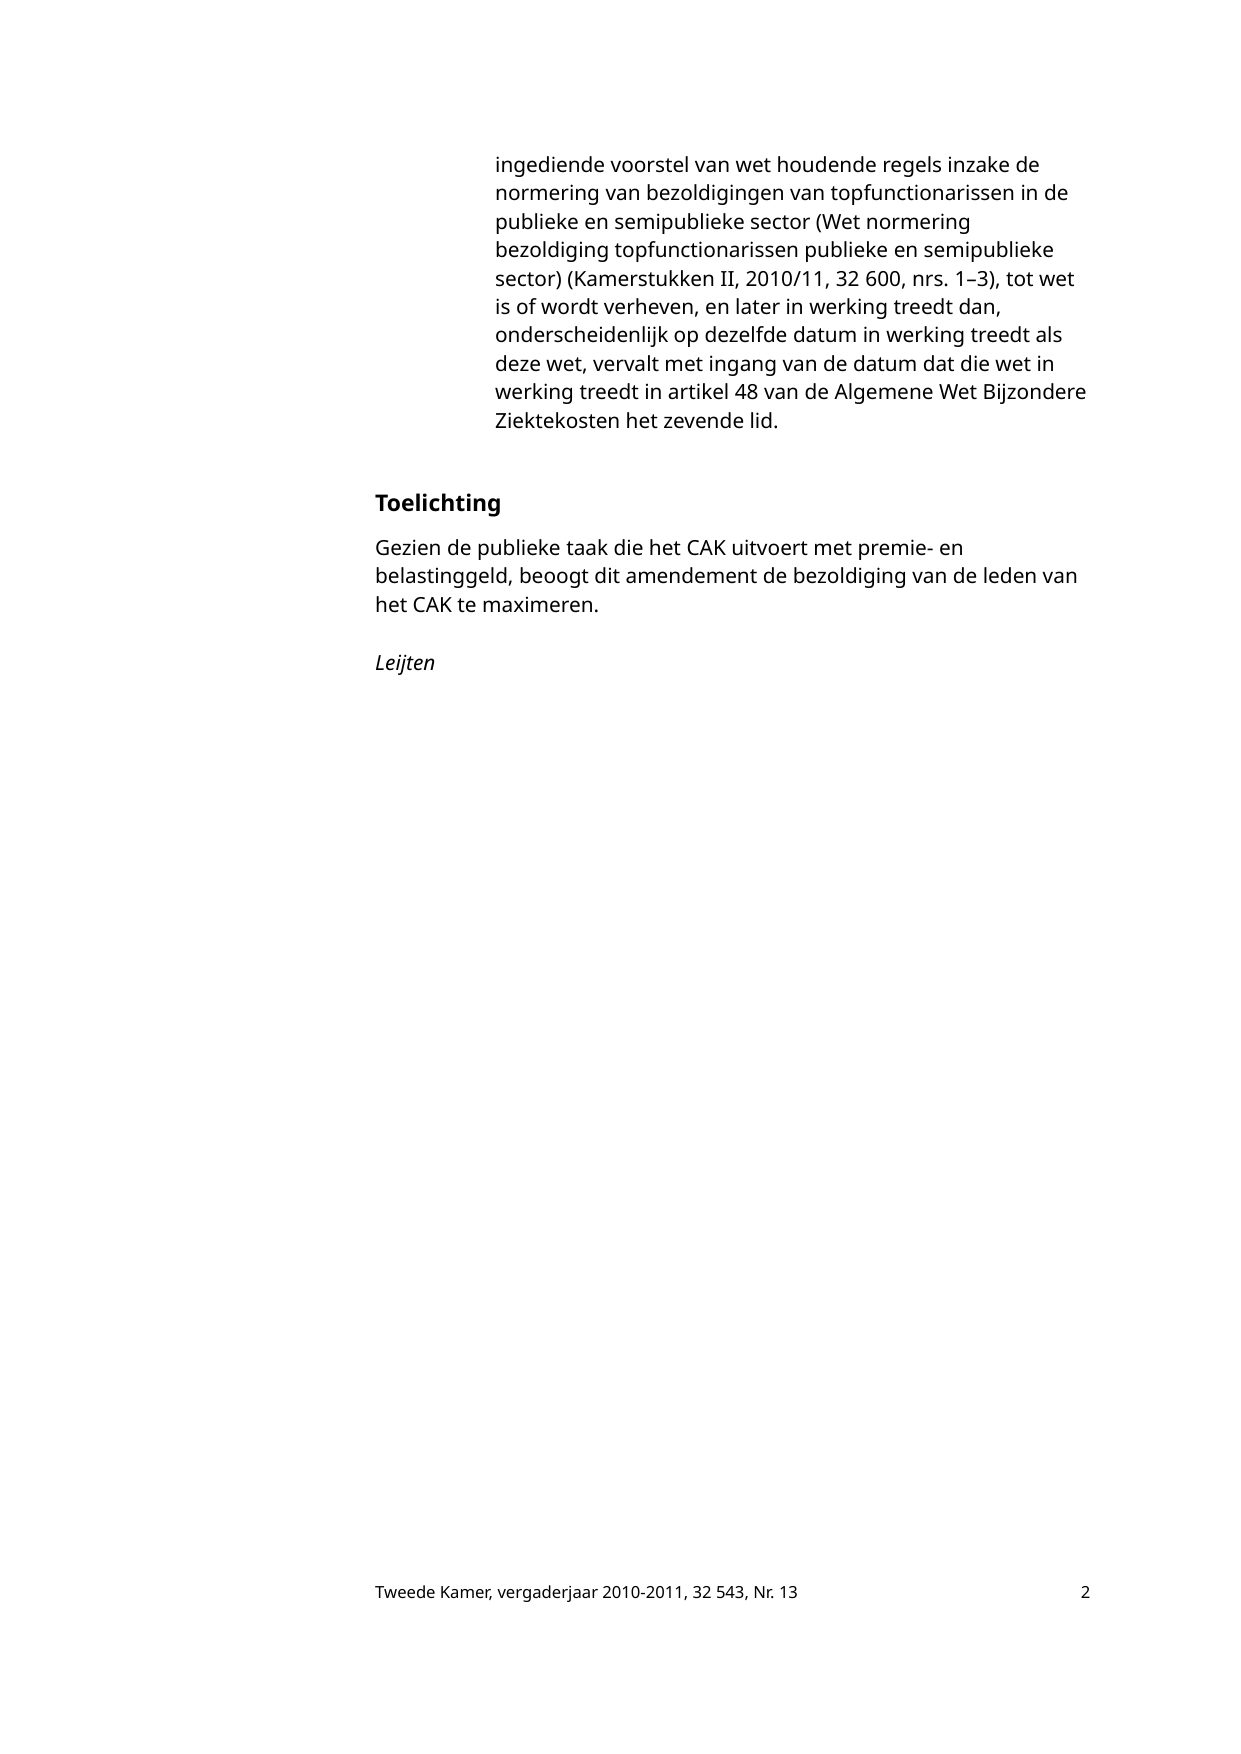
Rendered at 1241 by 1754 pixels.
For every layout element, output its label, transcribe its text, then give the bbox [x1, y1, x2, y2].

list ingediende voorstel van wet houdende regels inzake de normering van bezoldigingen van topfunctionarissen in de publieke en semipublieke sector (Wet normering bezoldiging topfunctionarissen publieke en semipublieke sector) (Kamerstukken II, 2010/11, 32 600, nrs. 1–3), tot wet is of wordt verheven, en later in werking treedt dan, onderscheidenlijk op dezelfde datum in werking treedt als deze wet, vervalt met ingang van de datum dat die wet in werking treedt in artikel 48 van de Algemene Wet Bijzondere Ziektekosten het zevende lid. [420, 150, 1090, 434]
text Leijten [375, 648, 1090, 677]
subtitle Toelichting [375, 487, 1090, 518]
text Gezien de publieke taak die het CAK uitvoert met premie- en belastinggeld, beoogt dit amendement de bezoldiging van de leden van het CAK te maximeren. [375, 533, 1090, 618]
